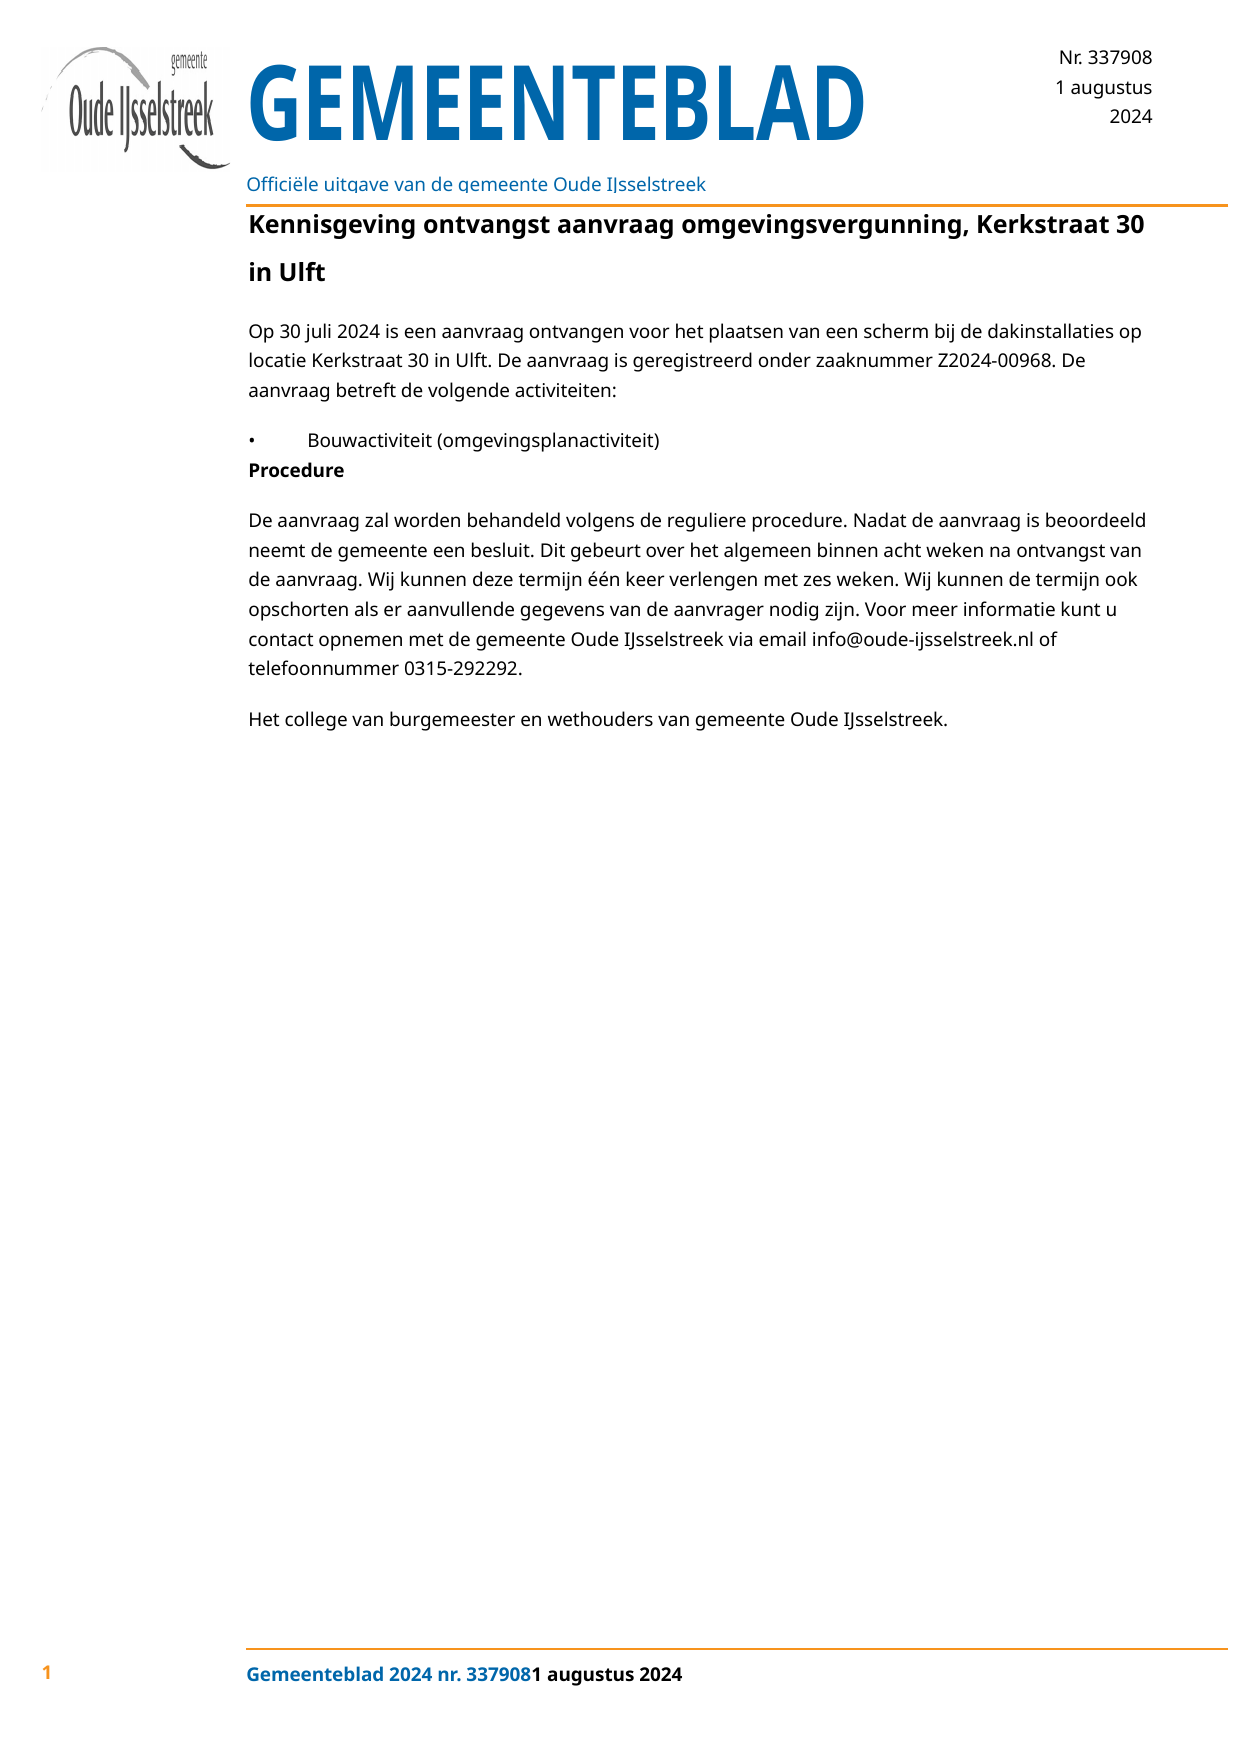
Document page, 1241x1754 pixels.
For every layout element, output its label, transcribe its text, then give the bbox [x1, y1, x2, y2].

picture [41, 47, 231, 172]
text Op 30 juli 2024 is een aanvraag ontvangen voor het plaatsen van een scherm bij de dakinstallaties op locatie Kerkstraat 30 in Ulft. De aanvraag is geregistreerd onder zaaknummer Z2024-00968. De aanvraag betreft de volgende activiteiten: [248, 318, 1152, 403]
list Bouwactiviteit (omgevingsplanactiviteit) [248, 427, 1152, 453]
text De aanvraag zal worden behandeld volgens de reguliere procedure. Nadat de aanvraag is beoordeeld neemt de gemeente een besluit. Dit gebeurt over het algemeen binnen acht weken na ontvangst van de aanvraag. Wij kunnen deze termijn één keer verlengen met zes weken. Wij kunnen de termijn ook opschorten als er aanvullende gegevens van de aanvrager nodig zijn. Voor meer informatie kunt u contact opnemen met de gemeente Oude IJsselstreek via email info@oude-ijsselstreek.nl of telefoonnummer 0315-292292. [248, 507, 1152, 681]
text Kennisgeving ontvangst aanvraag omgevingsvergunning, Kerkstraat 30 in Ulft [248, 207, 1152, 288]
text Het college van burgemeester en wethouders van gemeente Oude IJsselstreek. [248, 706, 1152, 732]
text Procedure [248, 457, 1152, 483]
